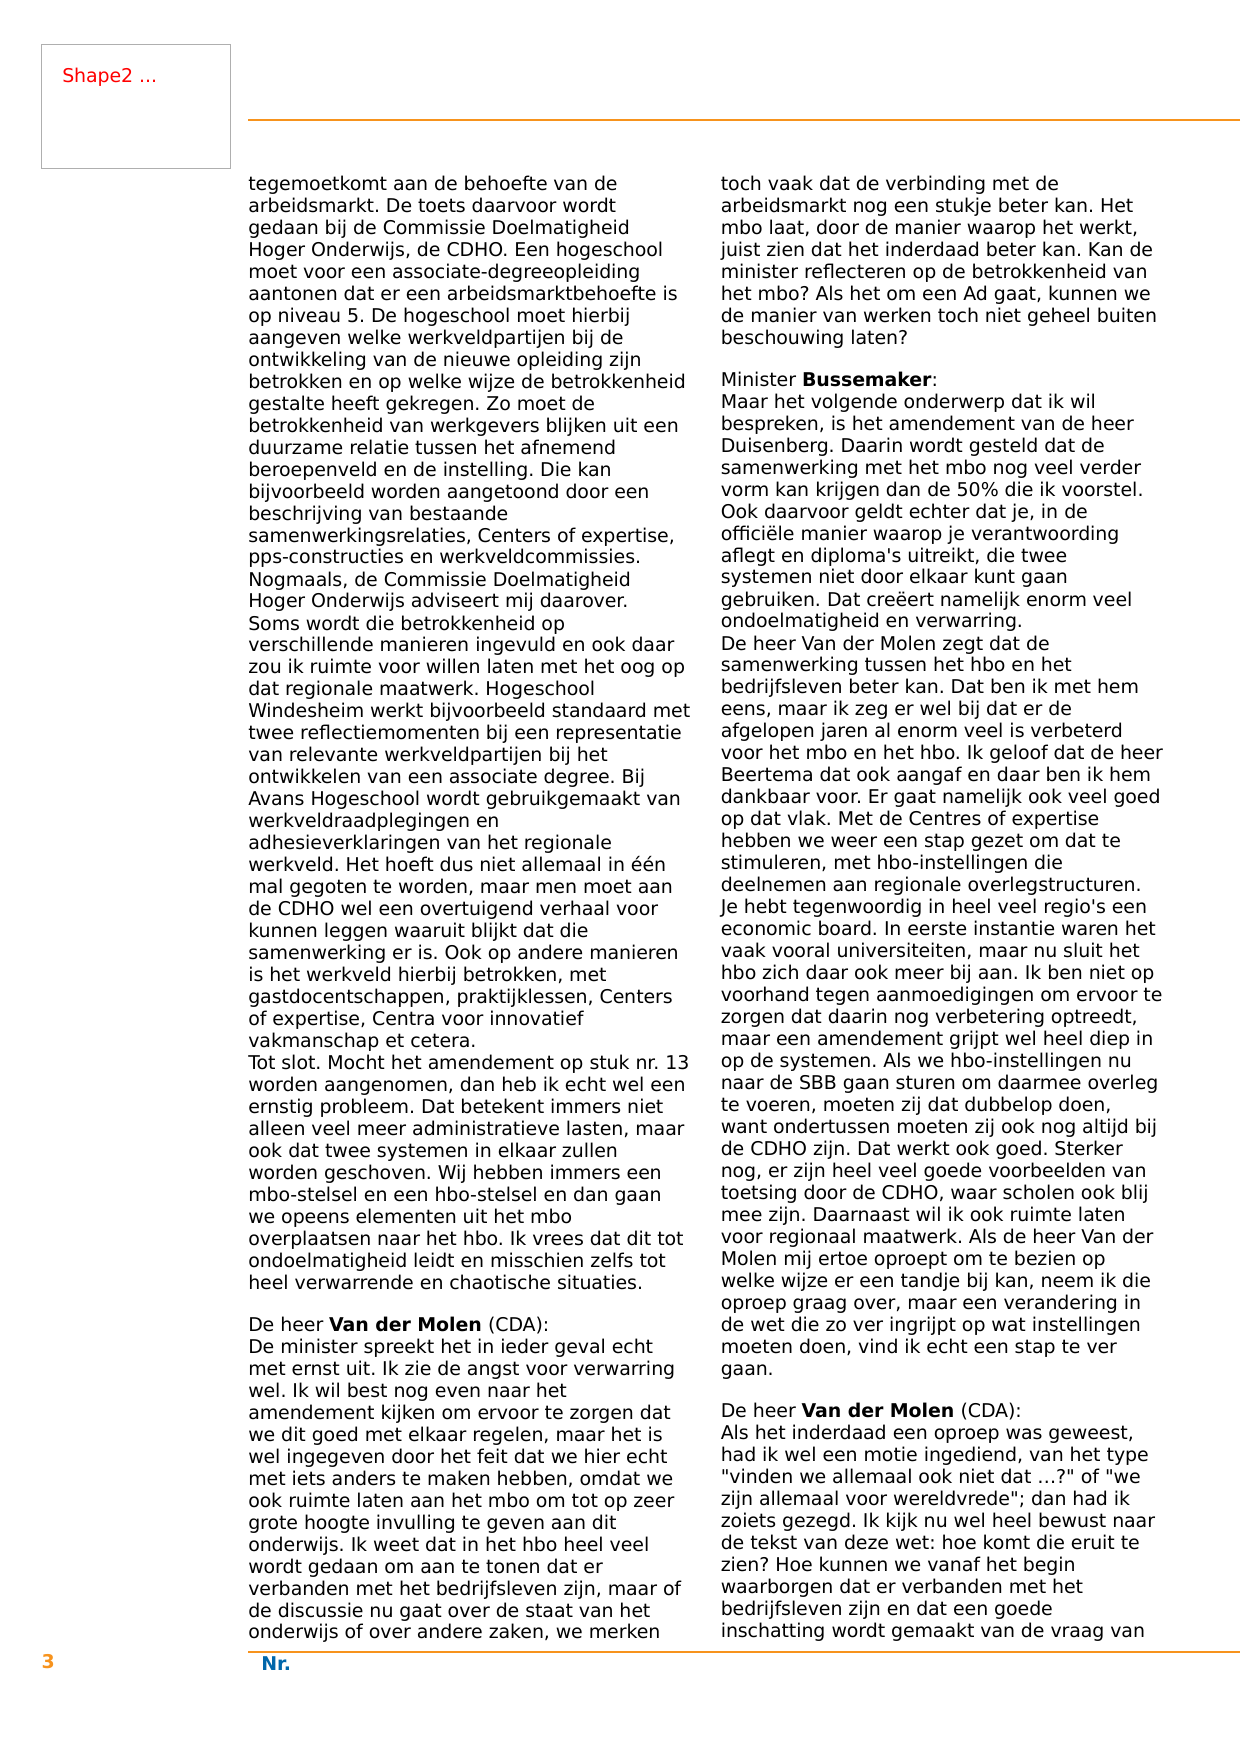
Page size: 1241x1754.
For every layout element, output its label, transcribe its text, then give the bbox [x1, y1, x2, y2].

text De heer Van der Molen (CDA): [721, 1400, 1163, 1422]
text De minister spreekt het in ieder geval echt met ernst uit. Ik zie de angst voor verwarring wel. Ik wil best nog even naar het amendement kijken om ervoor te zorgen dat we dit goed met elkaar regelen, maar het is wel ingegeven door het feit dat we hier echt met iets anders te maken hebben, omdat we ook ruimte laten aan het mbo om tot op zeer grote hoogte invulling te geven aan dit onderwijs. Ik weet dat in het hbo heel veel wordt gedaan om aan te tonen dat er verbanden met het bedrijfsleven zijn, maar of de discussie nu gaat over de staat van het onderwijs of over andere zaken, we merken [248, 1336, 691, 1643]
text Soms wordt die betrokkenheid op verschillende manieren ingevuld en ook daar zou ik ruimte voor willen laten met het oog op dat regionale maatwerk. Hogeschool Windesheim werkt bijvoorbeeld standaard met twee reflectiemomenten bij een representatie van relevante werkveldpartijen bij het ontwikkelen van een associate degree. Bij Avans Hogeschool wordt gebruikgemaakt van werkveldraadplegingen en adhesieverklaringen van het regionale werkveld. Het hoeft dus niet allemaal in één mal gegoten te worden, maar men moet aan de CDHO wel een overtuigend verhaal voor kunnen leggen waaruit blijkt dat die samenwerking er is. Ook op andere manieren is het werkveld hierbij betrokken, met gastdocentschappen, praktijklessen, Centers of expertise, Centra voor innovatief vakmanschap et cetera. [248, 612, 691, 1052]
text Tot slot. Mocht het amendement op stuk nr. 13 worden aangenomen, dan heb ik echt wel een ernstig probleem. Dat betekent immers niet alleen veel meer administratieve lasten, maar ook dat twee systemen in elkaar zullen worden geschoven. Wij hebben immers een mbo-stelsel en een hbo-stelsel en dan gaan we opeens elementen uit het mbo overplaatsen naar het hbo. Ik vrees dat dit tot ondoelmatigheid leidt en misschien zelfs tot heel verwarrende en chaotische situaties. [248, 1052, 691, 1294]
text toch vaak dat de verbinding met de arbeidsmarkt nog een stukje beter kan. Het mbo laat, door de manier waarop het werkt, juist zien dat het inderdaad beter kan. Kan de minister reflecteren op de betrokkenheid van het mbo? Als het om een Ad gaat, kunnen we de manier van werken toch niet geheel buiten beschouwing laten? [721, 173, 1163, 349]
text tegemoetkomt aan de behoefte van de arbeidsmarkt. De toets daarvoor wordt gedaan bij de Commissie Doelmatigheid Hoger Onderwijs, de CDHO. Een hogeschool moet voor een associate-degreeopleiding aantonen dat er een arbeidsmarktbehoefte is op niveau 5. De hogeschool moet hierbij aangeven welke werkveldpartijen bij de ontwikkeling van de nieuwe opleiding zijn betrokken en op welke wijze de betrokkenheid gestalte heeft gekregen. Zo moet de betrokkenheid van werkgevers blijken uit een duurzame relatie tussen het afnemend beroepenveld en de instelling. Die kan bijvoorbeeld worden aangetoond door een beschrijving van bestaande samenwerkingsrelaties, Centers of expertise, pps-constructies en werkveldcommissies. Nogmaals, de Commissie Doelmatigheid Hoger Onderwijs adviseert mij daarover. [248, 173, 691, 612]
text Minister Bussemaker: [721, 369, 1163, 391]
text De heer Van der Molen (CDA): [248, 1314, 691, 1336]
text Als het inderdaad een oproep was geweest, had ik wel een motie ingediend, van het type "vinden we allemaal ook niet dat …?" of "we zijn allemaal voor wereldvrede"; dan had ik zoiets gezegd. Ik kijk nu wel heel bewust naar de tekst van deze wet: hoe komt die eruit te zien? Hoe kunnen we vanaf het begin waarborgen dat er verbanden met het bedrijfsleven zijn en dat een goede inschatting wordt gemaakt van de vraag van [721, 1422, 1163, 1641]
text Maar het volgende onderwerp dat ik wil bespreken, is het amendement van de heer Duisenberg. Daarin wordt gesteld dat de samenwerking met het mbo nog veel verder vorm kan krijgen dan de 50% die ik voorstel. Ook daarvoor geldt echter dat je, in de officiële manier waarop je verantwoording aflegt en diploma's uitreikt, die twee systemen niet door elkaar kunt gaan gebruiken. Dat creëert namelijk enorm veel ondoelmatigheid en verwarring. [721, 391, 1163, 632]
text De heer Van der Molen zegt dat de samenwerking tussen het hbo en het bedrijfsleven beter kan. Dat ben ik met hem eens, maar ik zeg er wel bij dat er de afgelopen jaren al enorm veel is verbeterd voor het mbo en het hbo. Ik geloof dat de heer Beertema dat ook aangaf en daar ben ik hem dankbaar voor. Er gaat namelijk ook veel goed op dat vlak. Met de Centres of expertise hebben we weer een stap gezet om dat te stimuleren, met hbo-instellingen die deelnemen aan regionale overlegstructuren. Je hebt tegenwoordig in heel veel regio's een economic board. In eerste instantie waren het vaak vooral universiteiten, maar nu sluit het hbo zich daar ook meer bij aan. Ik ben niet op voorhand tegen aanmoedigingen om ervoor te zorgen dat daarin nog verbetering optreedt, maar een amendement grijpt wel heel diep in op de systemen. Als we hbo-instellingen nu naar de SBB gaan sturen om daarmee overleg te voeren, moeten zij dat dubbelop doen, want ondertussen moeten zij ook nog altijd bij de CDHO zijn. Dat werkt ook goed. Sterker nog, er zijn heel veel goede voorbeelden van toetsing door de CDHO, waar scholen ook blij mee zijn. Daarnaast wil ik ook ruimte laten voor regionaal maatwerk. Als de heer Van der Molen mij ertoe oproept om te bezien op welke wijze er een tandje bij kan, neem ik die oproep graag over, maar een verandering in de wet die zo ver ingrijpt op wat instellingen moeten doen, vind ik echt een stap te ver gaan. [721, 632, 1163, 1380]
